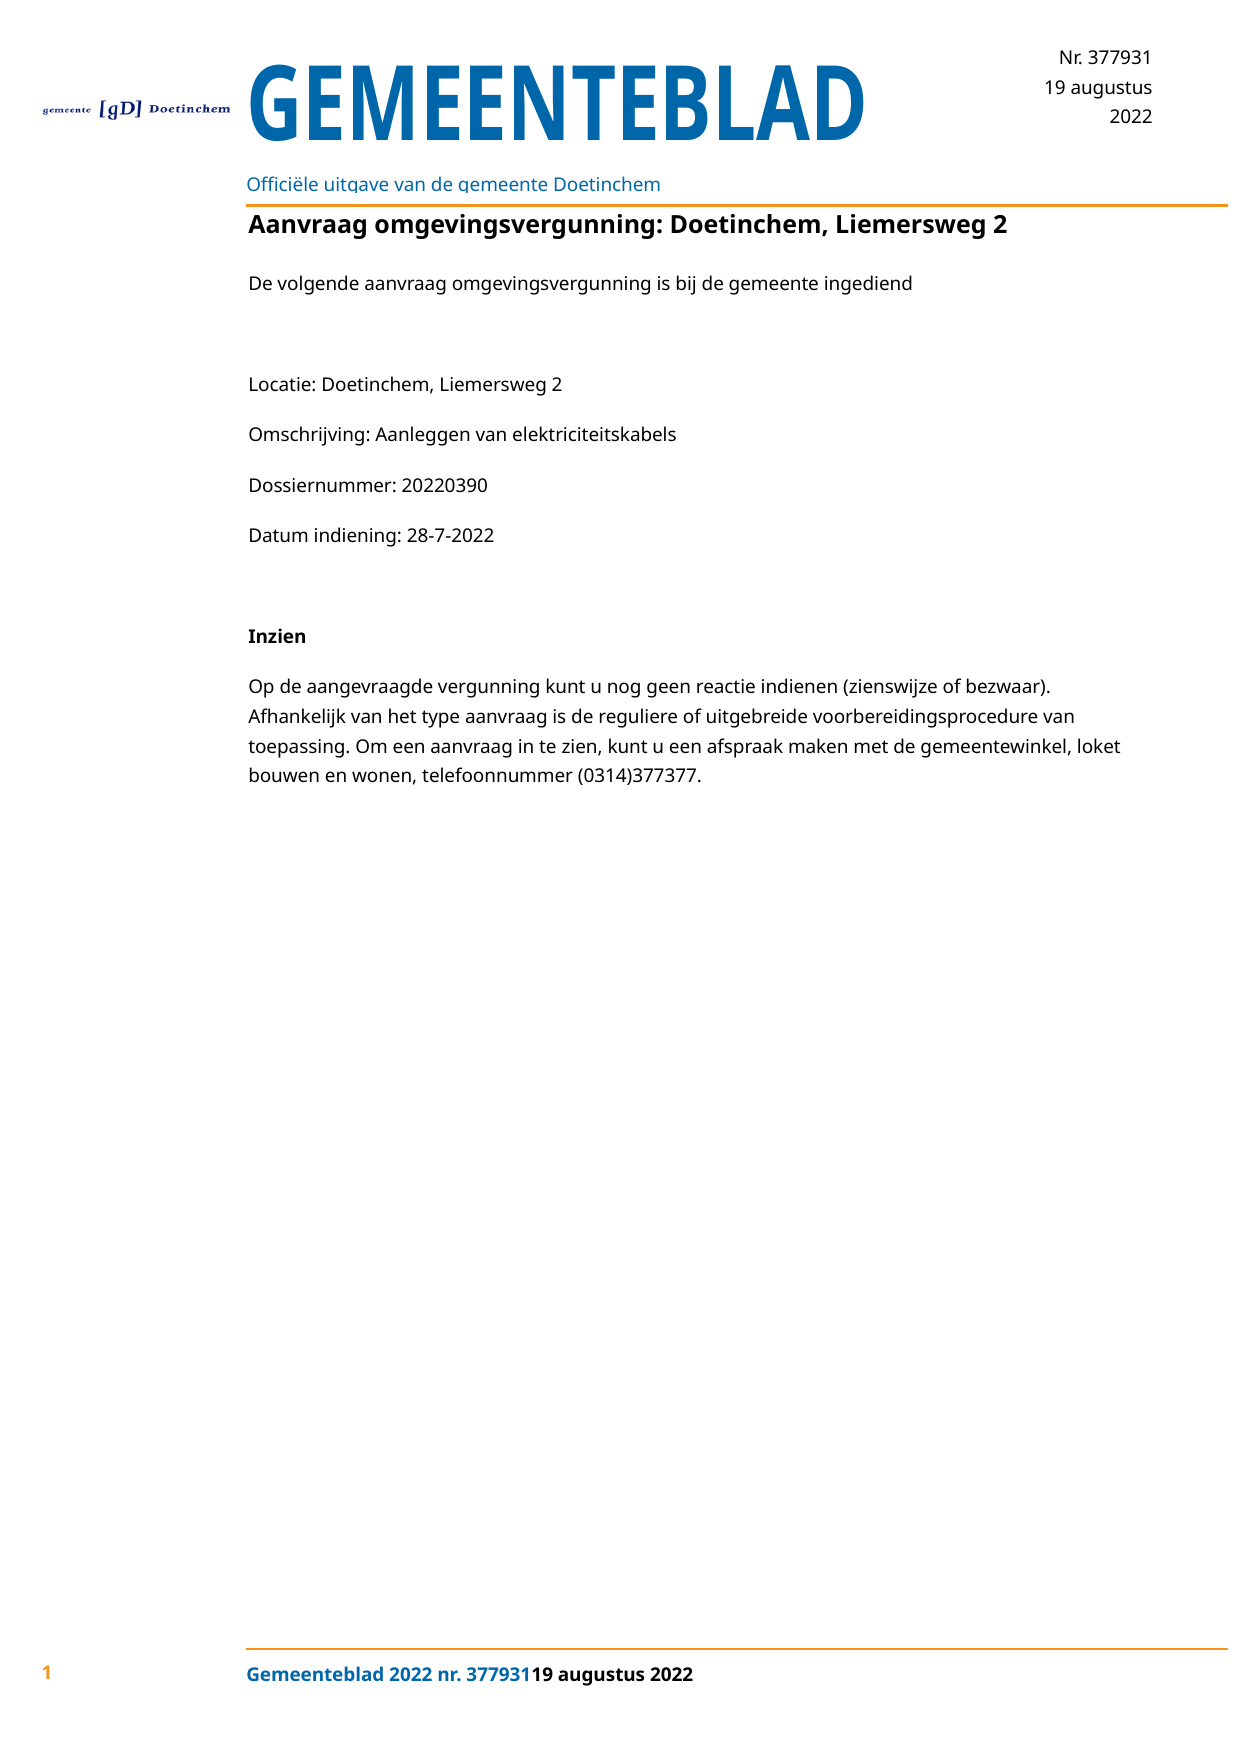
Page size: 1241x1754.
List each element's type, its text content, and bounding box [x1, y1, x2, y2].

text Dossiernummer: 20220390 [248, 472, 1152, 498]
text Omschrijving: Aanleggen van elektriciteitskabels [248, 422, 1152, 447]
text Aanvraag omgevingsvergunning: Doetinchem, Liemersweg 2 [248, 207, 1152, 241]
text Op de aangevraagde vergunning kunt u nog geen reactie indienen (zienswijze of bezwaar). Afhankelijk van het type aanvraag is de reguliere of uitgebreide voorbereidingsprocedure van toepassing. Om een aanvraag in te zien, kunt u een afspraak maken met de gemeentewinkel, loket bouwen en wonen, telefoonnummer (0314)377377. [248, 674, 1152, 788]
text Inzien [248, 623, 1152, 649]
text Locatie: Doetinchem, Liemersweg 2 [248, 371, 1152, 397]
text De volgende aanvraag omgevingsvergunning is bij de gemeente ingediend [248, 270, 1152, 296]
picture [41, 47, 231, 172]
text Datum indiening: 28-7-2022 [248, 522, 1152, 548]
